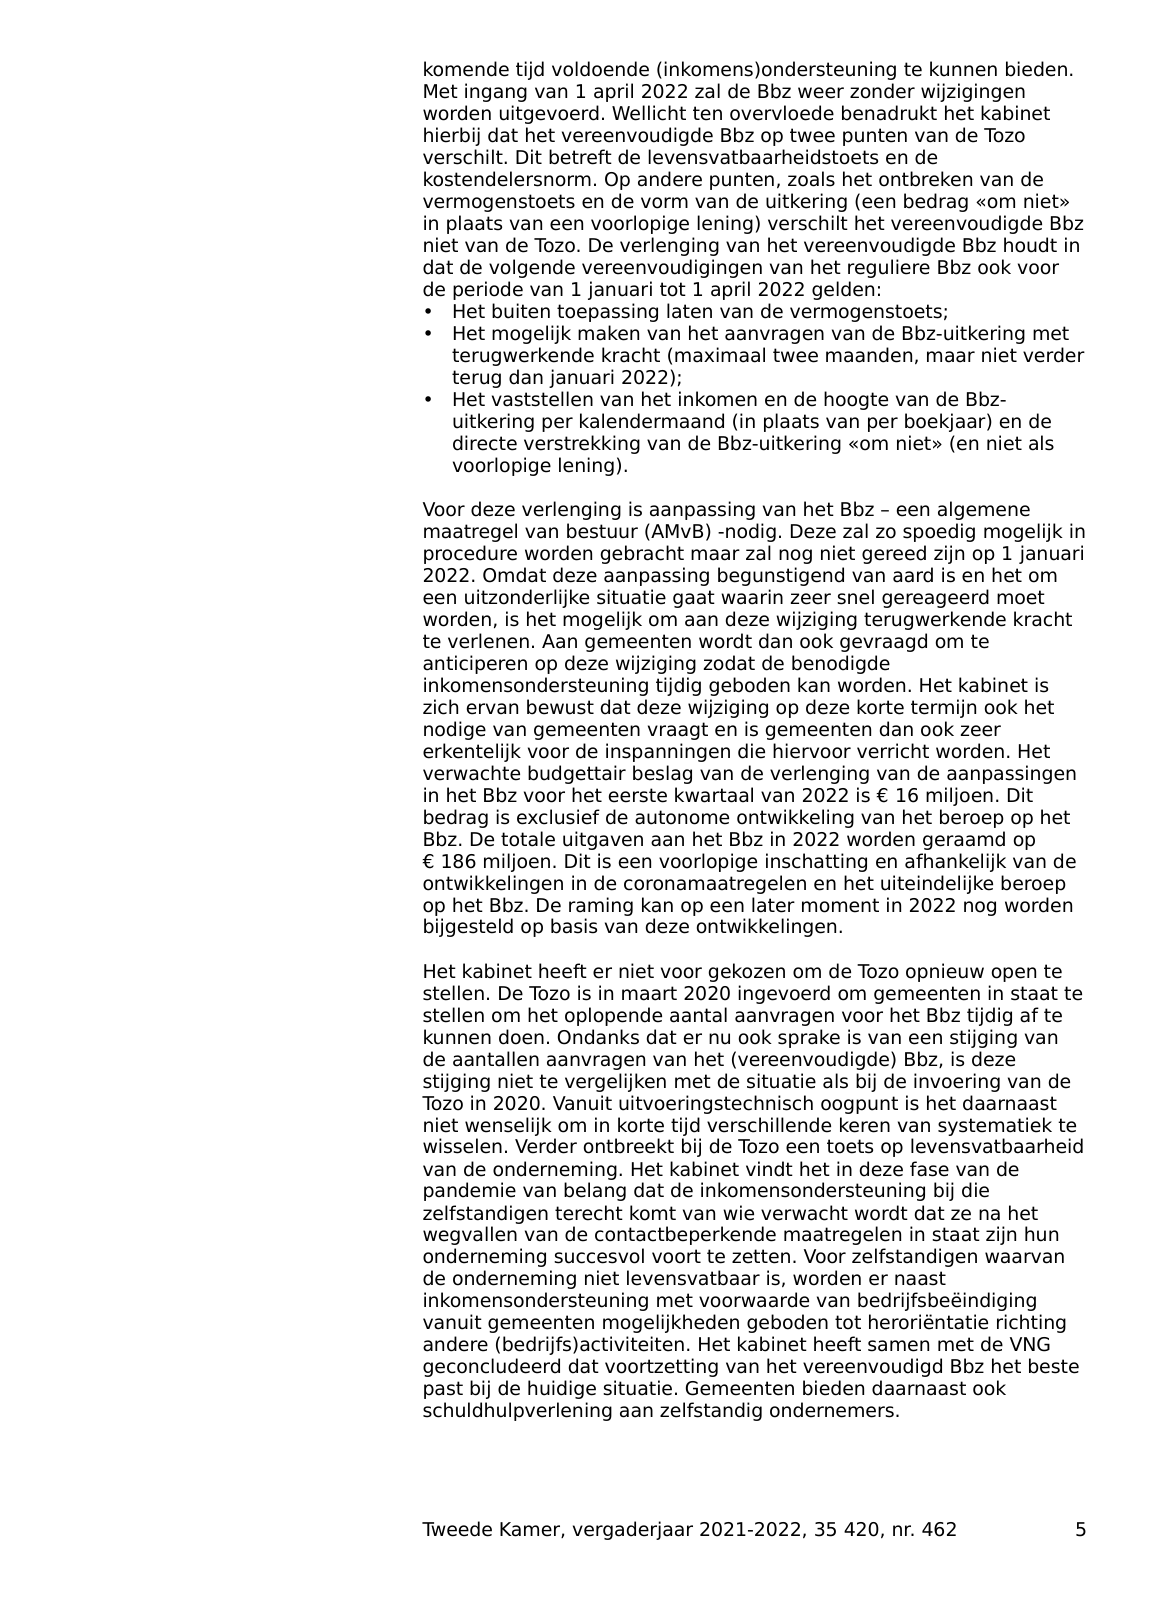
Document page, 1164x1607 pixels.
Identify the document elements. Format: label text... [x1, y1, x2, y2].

text • Het vaststellen van het inkomen en de hoogte van de Bbz-uitkering per kalendermaand (in plaats van per boekjaar) en de directe verstrekking van de Bbz-uitkering «om niet» (en niet als voorlopige lening). [422, 389, 1087, 477]
text komende tijd voldoende (inkomens)ondersteuning te kunnen bieden. Met ingang van 1 april 2022 zal de Bbz weer zonder wijzigingen worden uitgevoerd. Wellicht ten overvloede benadrukt het kabinet hierbij dat het vereenvoudigde Bbz op twee punten van de Tozo verschilt. Dit betreft de levensvatbaarheidstoets en de kostendelersnorm. Op andere punten, zoals het ontbreken van de vermogenstoets en de vorm van de uitkering (een bedrag «om niet» in plaats van een voorlopige lening) verschilt het vereenvoudigde Bbz niet van de Tozo. De verlenging van het vereenvoudigde Bbz houdt in dat de volgende vereenvoudigingen van het reguliere Bbz ook voor de periode van 1 januari tot 1 april 2022 gelden: [422, 59, 1087, 301]
text • Het buiten toepassing laten van de vermogenstoets; [422, 301, 1087, 323]
text Voor deze verlenging is aanpassing van het Bbz – een algemene maatregel van bestuur (AMvB) -nodig. Deze zal zo spoedig mogelijk in procedure worden gebracht maar zal nog niet gereed zijn op 1 januari 2022. Omdat deze aanpassing begunstigend van aard is en het om een uitzonderlijke situatie gaat waarin zeer snel gereageerd moet worden, is het mogelijk om aan deze wijziging terugwerkende kracht te verlenen. Aan gemeenten wordt dan ook gevraagd om te anticiperen op deze wijziging zodat de benodigde inkomensondersteuning tijdig geboden kan worden. Het kabinet is zich ervan bewust dat deze wijziging op deze korte termijn ook het nodige van gemeenten vraagt en is gemeenten dan ook zeer erkentelijk voor de inspanningen die hiervoor verricht worden. Het verwachte budgettair beslag van de verlenging van de aanpassingen in het Bbz voor het eerste kwartaal van 2022 is € 16 miljoen. Dit bedrag is exclusief de autonome ontwikkeling van het beroep op het Bbz. De totale uitgaven aan het Bbz in 2022 worden geraamd op € 186 miljoen. Dit is een voorlopige inschatting en afhankelijk van de ontwikkelingen in de coronamaatregelen en het uiteindelijke beroep op het Bbz. De raming kan op een later moment in 2022 nog worden bijgesteld op basis van deze ontwikkelingen. [422, 499, 1087, 938]
text • Het mogelijk maken van het aanvragen van de Bbz-uitkering met terugwerkende kracht (maximaal twee maanden, maar niet verder terug dan januari 2022); [422, 323, 1087, 389]
text Het kabinet heeft er niet voor gekozen om de Tozo opnieuw open te stellen. De Tozo is in maart 2020 ingevoerd om gemeenten in staat te stellen om het oplopende aantal aanvragen voor het Bbz tijdig af te kunnen doen. Ondanks dat er nu ook sprake is van een stijging van de aantallen aanvragen van het (vereenvoudigde) Bbz, is deze stijging niet te vergelijken met de situatie als bij de invoering van de Tozo in 2020. Vanuit uitvoeringstechnisch oogpunt is het daarnaast niet wenselijk om in korte tijd verschillende keren van systematiek te wisselen. Verder ontbreekt bij de Tozo een toets op levensvatbaarheid van de onderneming. Het kabinet vindt het in deze fase van de pandemie van belang dat de inkomensondersteuning bij die zelfstandigen terecht komt van wie verwacht wordt dat ze na het wegvallen van de contactbeperkende maatregelen in staat zijn hun onderneming succesvol voort te zetten. Voor zelfstandigen waarvan de onderneming niet levensvatbaar is, worden er naast inkomensondersteuning met voorwaarde van bedrijfsbeëindiging vanuit gemeenten mogelijkheden geboden tot heroriëntatie richting andere (bedrijfs)activiteiten. Het kabinet heeft samen met de VNG geconcludeerd dat voortzetting van het vereenvoudigd Bbz het beste past bij de huidige situatie. Gemeenten bieden daarnaast ook schuldhulpverlening aan zelfstandig ondernemers. [422, 961, 1087, 1422]
